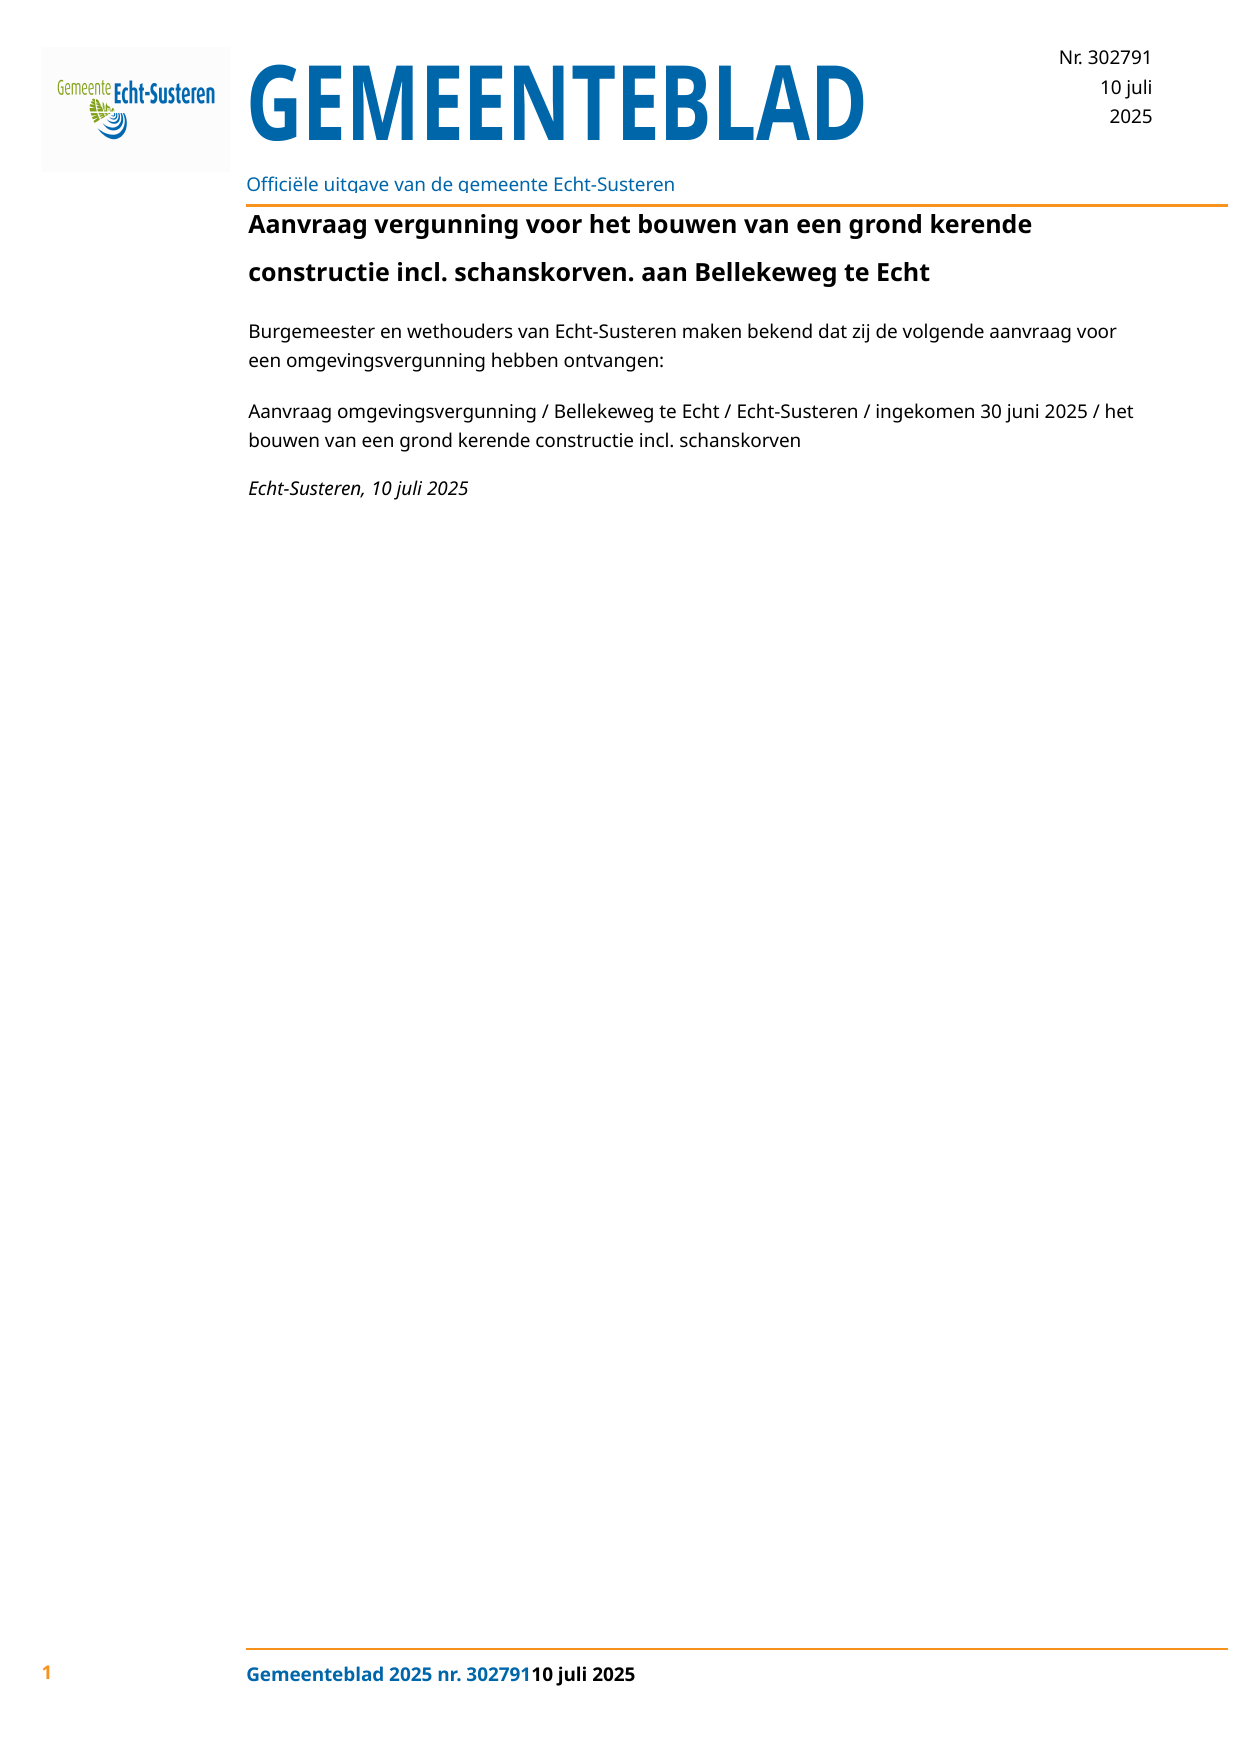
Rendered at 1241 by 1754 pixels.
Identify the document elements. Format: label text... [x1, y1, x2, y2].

text Aanvraag vergunning voor het bouwen van een grond kerende constructie incl. schanskorven. aan Bellekeweg te Echt [248, 207, 1152, 288]
text Aanvraag omgevingsvergunning / Bellekeweg te Echt / Echt-Susteren / ingekomen 30 juni 2025 / het bouwen van een grond kerende constructie incl. schanskorven [248, 398, 1152, 453]
text Echt-Susteren, 10 juli 2025 [248, 475, 1152, 501]
picture [41, 47, 231, 172]
text Burgemeester en wethouders van Echt-Susteren maken bekend dat zij de volgende aanvraag voor een omgevingsvergunning hebben ontvangen: [248, 318, 1152, 373]
